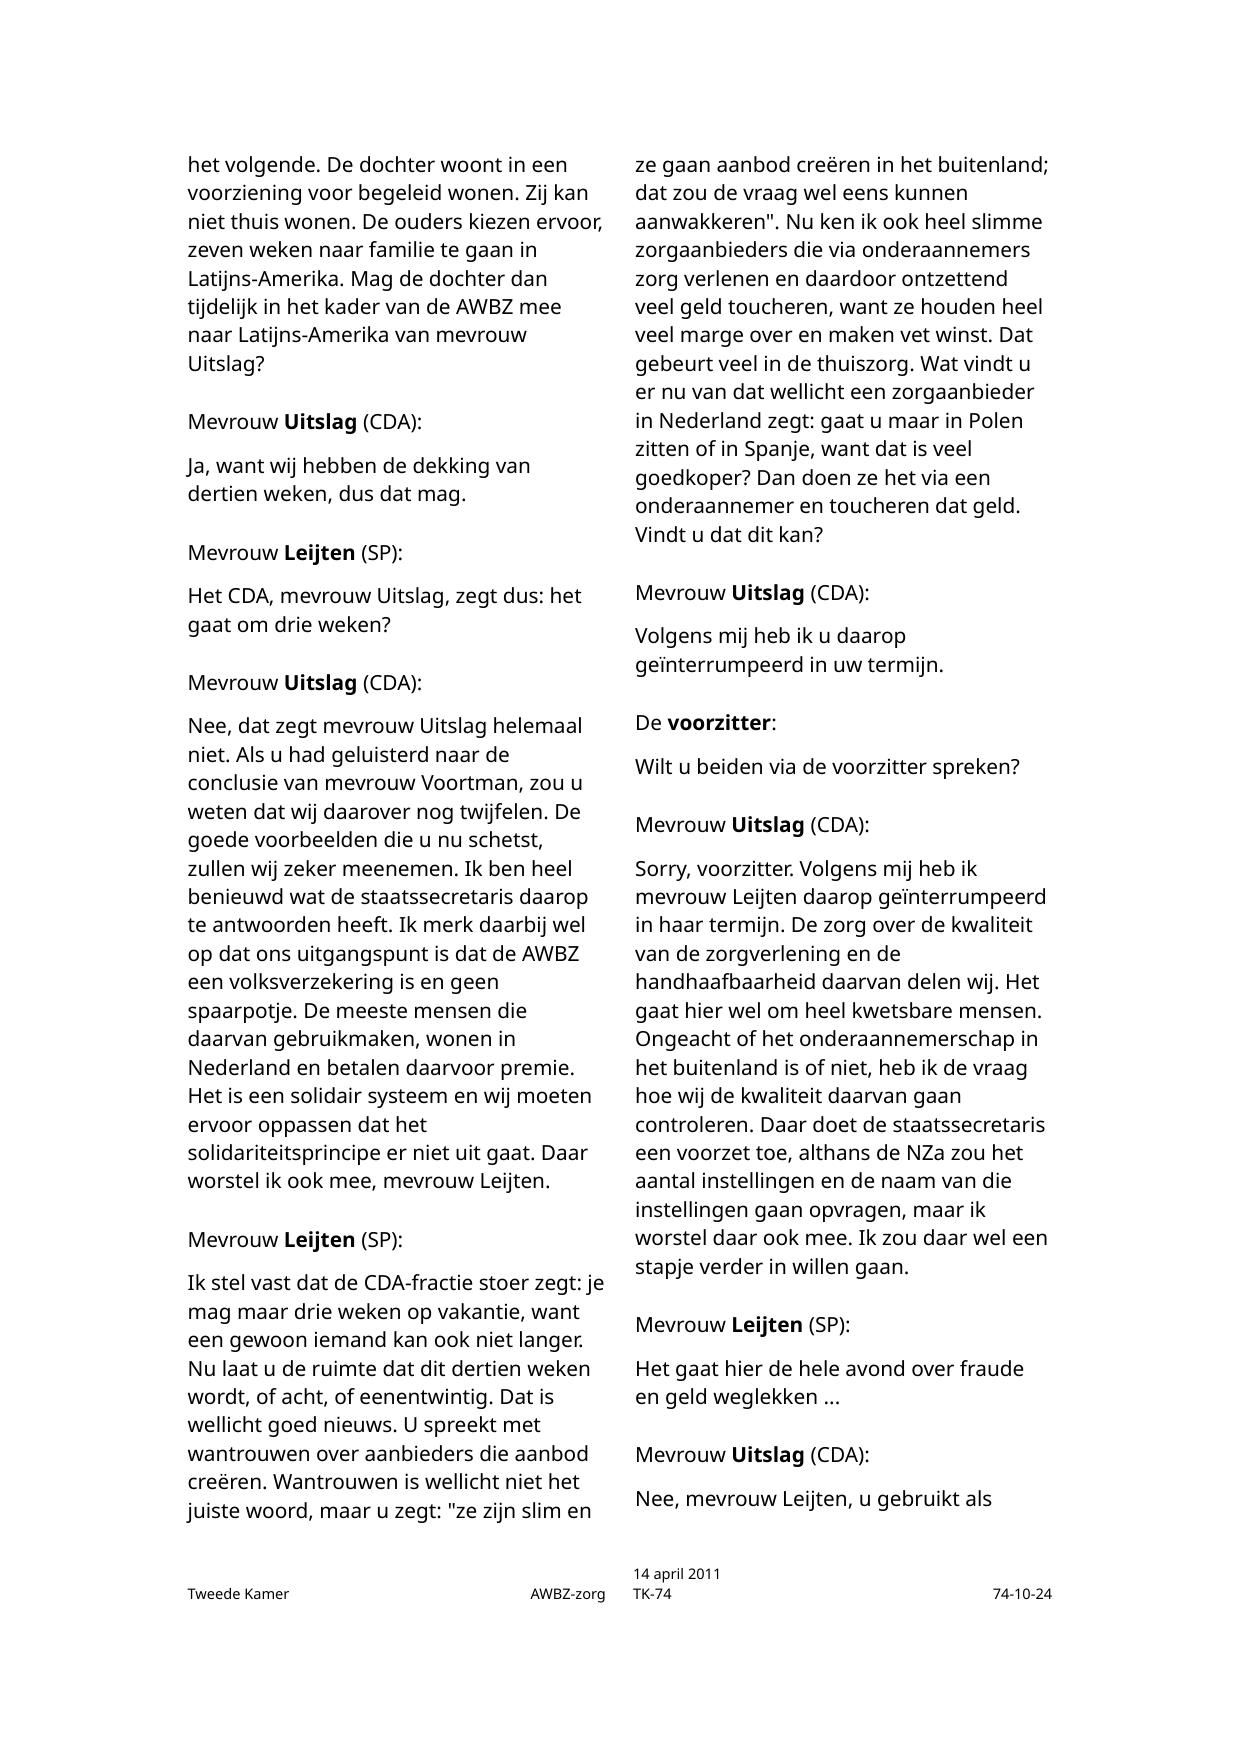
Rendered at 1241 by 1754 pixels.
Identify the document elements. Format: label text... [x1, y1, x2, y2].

text Mevrouw Uitslag (CDA): [635, 1441, 1053, 1469]
text Mevrouw Leijten (SP): [187, 1225, 605, 1253]
text Nee, mevrouw Leijten, u gebruikt als [635, 1484, 1053, 1512]
text De voorzitter: [635, 708, 1053, 737]
text Volgens mij heb ik u daarop geïnterrumpeerd in uw termijn. [635, 622, 1053, 678]
text Ja, want wij hebben de dekking van dertien weken, dus dat mag. [187, 451, 605, 508]
text ze gaan aanbod creëren in het buitenland; dat zou de vraag wel eens kunnen aanwakkeren". Nu ken ik ook heel slimme zorgaanbieders die via onderaannemers zorg verlenen en daardoor ontzettend veel geld toucheren, want ze houden heel veel marge over en maken vet winst. Dat gebeurt veel in de thuiszorg. Wat vindt u er nu van dat wellicht een zorgaanbieder in Nederland zegt: gaat u maar in Polen zitten of in Spanje, want dat is veel goedkoper? Dan doen ze het via een onderaannemer en toucheren dat geld. Vindt u dat dit kan? [635, 150, 1053, 548]
text Mevrouw Uitslag (CDA): [187, 668, 605, 697]
text Mevrouw Uitslag (CDA): [635, 578, 1053, 607]
text Mevrouw Leijten (SP): [635, 1310, 1053, 1339]
text Nee, dat zegt mevrouw Uitslag helemaal niet. Als u had geluisterd naar de conclusie van mevrouw Voortman, zou u weten dat wij daarover nog twijfelen. De goede voorbeelden die u nu schetst, zullen wij zeker meenemen. Ik ben heel benieuwd wat de staatssecretaris daarop te antwoorden heeft. Ik merk daarbij wel op dat ons uitgangspunt is dat de AWBZ een volksverzekering is en geen spaarpotje. De meeste mensen die daarvan gebruikmaken, wonen in Nederland en betalen daarvoor premie. Het is een solidair systeem en wij moeten ervoor oppassen dat het solidariteitsprincipe er niet uit gaat. Daar worstel ik ook mee, mevrouw Leijten. [187, 712, 605, 1195]
text Mevrouw Uitslag (CDA): [187, 407, 605, 436]
text Sorry, voorzitter. Volgens mij heb ik mevrouw Leijten daarop geïnterrumpeerd in haar termijn. De zorg over de kwaliteit van de zorgverlening en de handhaafbaarheid daarvan delen wij. Het gaat hier wel om heel kwetsbare mensen. Ongeacht of het onderaannemerschap in het buitenland is of niet, heb ik de vraag hoe wij de kwaliteit daarvan gaan controleren. Daar doet de staatssecretaris een voorzet toe, althans de NZa zou het aantal instellingen en de naam van die instellingen gaan opvragen, maar ik worstel daar ook mee. Ik zou daar wel een stapje verder in willen gaan. [635, 854, 1053, 1280]
text Het CDA, mevrouw Uitslag, zegt dus: het gaat om drie weken? [187, 581, 605, 638]
text Mevrouw Uitslag (CDA): [635, 810, 1053, 839]
text het volgende. De dochter woont in een voorziening voor begeleid wonen. Zij kan niet thuis wonen. De ouders kiezen ervoor, zeven weken naar familie te gaan in Latijns-Amerika. Mag de dochter dan tijdelijk in het kader van de AWBZ mee naar Latijns-Amerika van mevrouw Uitslag? [187, 150, 605, 377]
text Het gaat hier de hele avond over fraude en geld weglekken ... [635, 1354, 1053, 1411]
text Ik stel vast dat de CDA-fractie stoer zegt: je mag maar drie weken op vakantie, want een gewoon iemand kan ook niet langer. Nu laat u de ruimte dat dit dertien weken wordt, of acht, of eenentwintig. Dat is wellicht goed nieuws. U spreekt met wantrouwen over aanbieders die aanbod creëren. Wantrouwen is wellicht niet het juiste woord, maar u zegt: "ze zijn slim en [187, 1268, 605, 1524]
text Mevrouw Leijten (SP): [187, 538, 605, 566]
text Wilt u beiden via de voorzitter spreken? [635, 752, 1053, 780]
